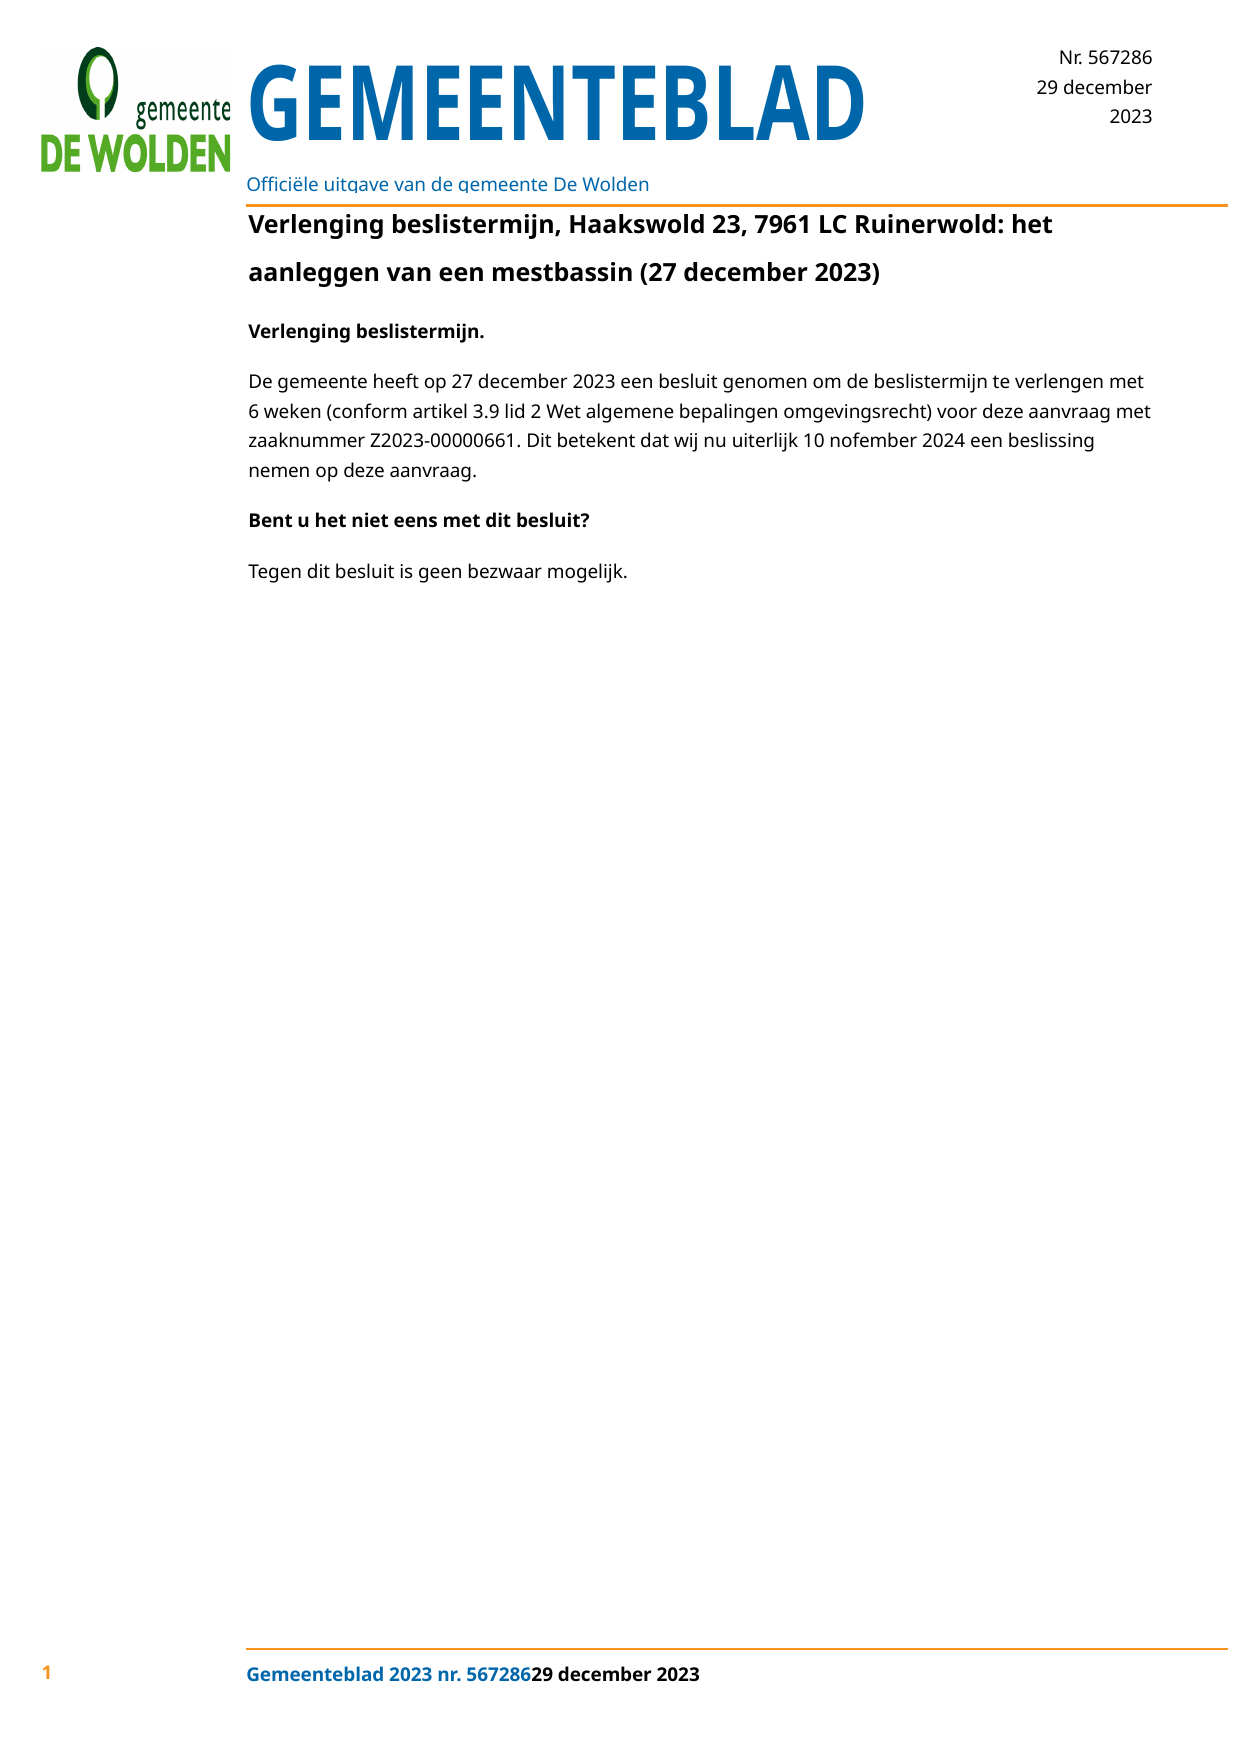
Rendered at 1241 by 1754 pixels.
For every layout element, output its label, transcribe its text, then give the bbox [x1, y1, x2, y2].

picture [41, 47, 231, 172]
text Tegen dit besluit is geen bezwaar mogelijk. [248, 558, 1152, 584]
text Bent u het niet eens met dit besluit? [248, 507, 1152, 533]
text Verlenging beslistermijn. [248, 318, 1152, 344]
text Verlenging beslistermijn, Haakswold 23, 7961 LC Ruinerwold: het aanleggen van een mestbassin (27 december 2023) [248, 207, 1152, 288]
text De gemeente heeft op 27 december 2023 een besluit genomen om de beslistermijn te verlengen met 6 weken (conform artikel 3.9 lid 2 Wet algemene bepalingen omgevingsrecht) voor deze aanvraag met zaaknummer Z2023-00000661. Dit betekent dat wij nu uiterlijk 10 nofember 2024 een beslissing nemen op deze aanvraag. [248, 368, 1152, 483]
